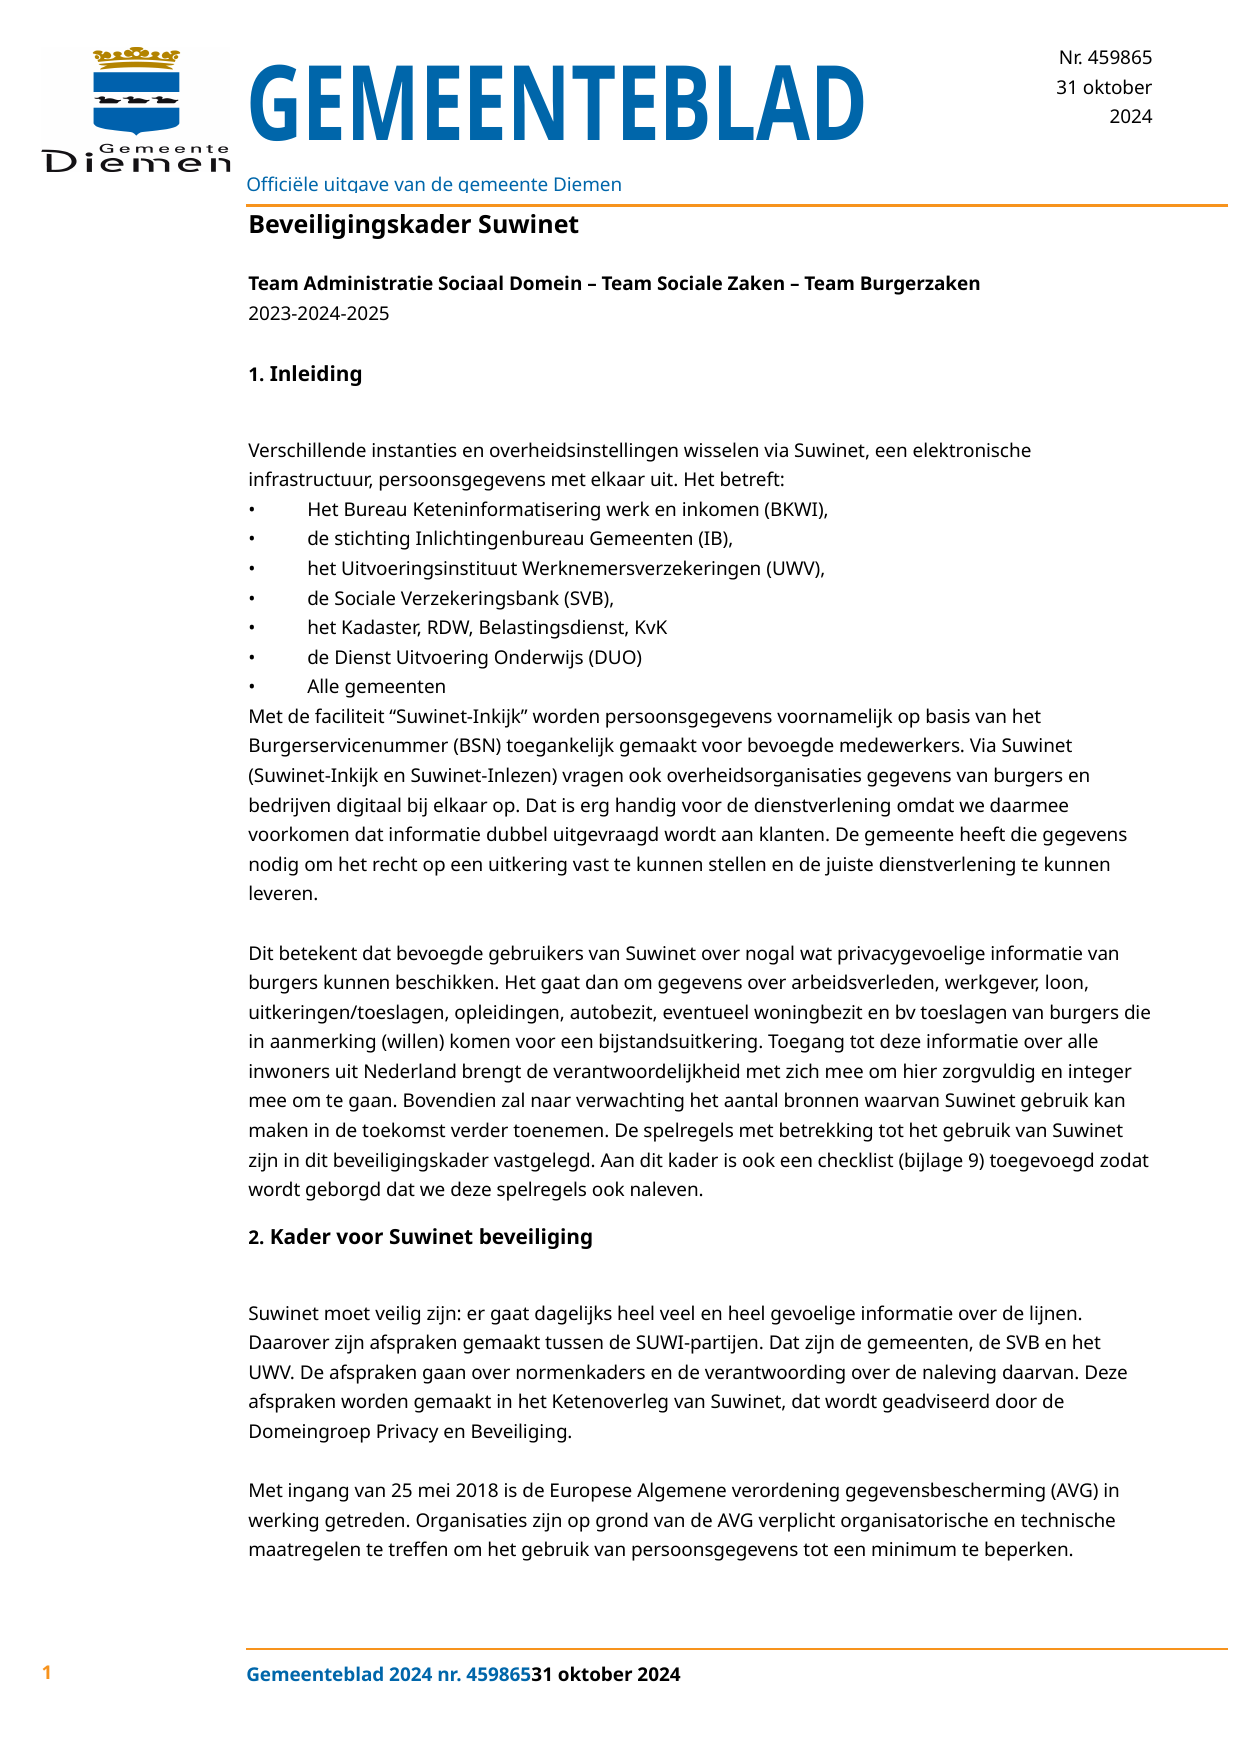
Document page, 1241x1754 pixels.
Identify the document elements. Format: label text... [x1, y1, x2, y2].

list Het Bureau Keteninformatisering werk en inkomen (BKWI), [248, 496, 1152, 522]
text 1. Inleiding [248, 359, 1152, 387]
text Verschillende instanties en overheidsinstellingen wisselen via Suwinet, een elektronische infrastructuur, persoonsgegevens met elkaar uit. Het betreft: [248, 437, 1152, 492]
list de Sociale Verzekeringsbank (SVB), [248, 585, 1152, 610]
text Met de faciliteit “Suwinet-Inkijk” worden persoonsgegevens voornamelijk op basis van het Burgerservicenummer (BSN) toegankelijk gemaakt voor bevoegde medewerkers. Via Suwinet (Suwinet-Inkijk en Suwinet-Inlezen) vragen ook overheidsorganisaties gegevens van burgers en bedrijven digitaal bij elkaar op. Dat is erg handig voor de dienstverlening omdat we daarmee voorkomen dat informatie dubbel uitgevraagd wordt aan klanten. De gemeente heeft die gegevens nodig om het recht op een uitkering vast te kunnen stellen en de juiste dienstverlening te kunnen leveren. [248, 703, 1152, 906]
list Alle gemeenten [248, 673, 1152, 699]
text Daarover zijn afspraken gemaakt tussen de SUWI-partijen. Dat zijn de gemeenten, de SVB en het UWV. De afspraken gaan over normenkaders en de verantwoording over de naleving daarvan. Deze afspraken worden gemaakt in het Ketenoverleg van Suwinet, dat wordt geadviseerd door de Domeingroep Privacy en Beveiliging. [248, 1329, 1152, 1444]
picture [41, 47, 231, 172]
list het Uitvoeringsinstituut Werknemersverzekeringen (UWV), [248, 555, 1152, 581]
text Beveiligingskader Suwinet [248, 207, 1152, 241]
list de Dienst Uitvoering Onderwijs (DUO) [248, 644, 1152, 669]
text Team Administratie Sociaal Domein – Team Sociale Zaken – Team Burgerzaken [248, 270, 1152, 296]
text Met ingang van 25 mei 2018 is de Europese Algemene verordening gegevensbescherming (AVG) in werking getreden. Organisaties zijn op grond van de AVG verplicht organisatorische en technische maatregelen te treffen om het gebruik van persoonsgegevens tot een minimum te beperken. [248, 1477, 1152, 1562]
text 2. Kader voor Suwinet beveiliging [248, 1222, 1152, 1250]
text 2023-2024-2025 [248, 300, 1152, 326]
list de stichting Inlichtingenbureau Gemeenten (IB), [248, 526, 1152, 551]
text Suwinet moet veilig zijn: er gaat dagelijks heel veel en heel gevoelige informatie over de lijnen. [248, 1300, 1152, 1325]
list het Kadaster, RDW, Belastingsdienst, KvK [248, 614, 1152, 640]
text Dit betekent dat bevoegde gebruikers van Suwinet over nogal wat privacygevoelige informatie van burgers kunnen beschikken. Het gaat dan om gegevens over arbeidsverleden, werkgever, loon, uitkeringen/toeslagen, opleidingen, autobezit, eventueel woningbezit en bv toeslagen van burgers die in aanmerking (willen) komen voor een bijstandsuitkering. Toegang tot deze informatie over alle inwoners uit Nederland brengt de verantwoordelijkheid met zich mee om hier zorgvuldig en integer mee om te gaan. Bovendien zal naar verwachting het aantal bronnen waarvan Suwinet gebruik kan maken in de toekomst verder toenemen. De spelregels met betrekking tot het gebruik van Suwinet zijn in dit beveiligingskader vastgelegd. Aan dit kader is ook een checklist (bijlage 9) toegevoegd zodat wordt geborgd dat we deze spelregels ook naleven. [248, 940, 1152, 1202]
